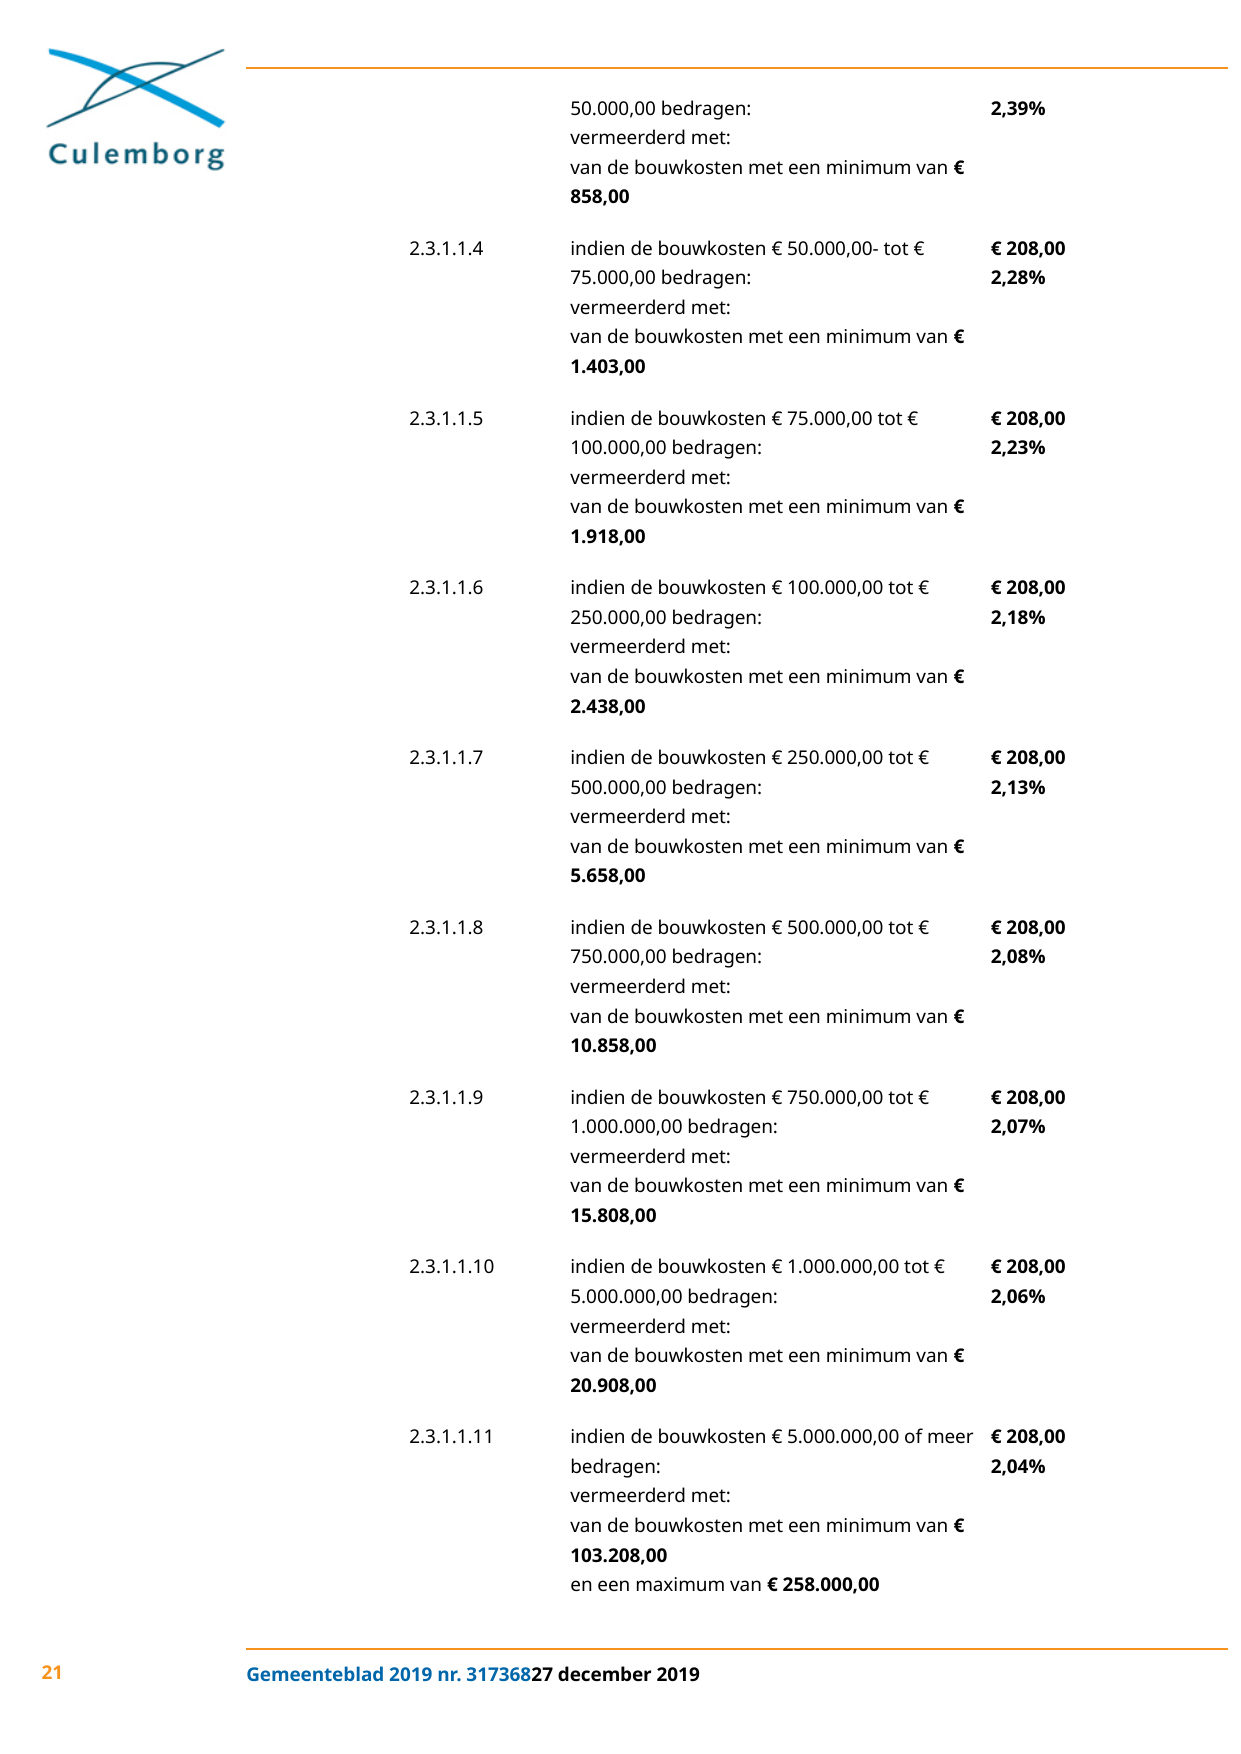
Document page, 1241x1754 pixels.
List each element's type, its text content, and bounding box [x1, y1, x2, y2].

table_cell [248, 1254, 409, 1398]
table_cell [248, 889, 409, 914]
table_cell [248, 379, 409, 405]
table_cell [570, 719, 991, 744]
table_cell [409, 95, 570, 209]
table_cell [409, 889, 570, 914]
table_cell [248, 235, 409, 379]
table_cell [409, 1058, 570, 1084]
table_cell € 208,00 2,23% [991, 405, 1152, 549]
table_cell € 208,00 2,18% [991, 575, 1152, 719]
table_cell [570, 379, 991, 405]
table_cell [570, 889, 991, 914]
table_cell [570, 1398, 991, 1423]
table_cell [248, 1058, 409, 1084]
table_cell indien de bouwkosten € 500.000,00 tot € 750.000,00 bedragen: vermeerderd met: van de bouwkosten met een minimum van € 10.858,00 [570, 914, 991, 1058]
table_cell € 208,00 2,07% [991, 1084, 1152, 1228]
table_cell [409, 379, 570, 405]
table_cell [409, 1398, 570, 1423]
table_cell [991, 719, 1152, 744]
table_cell € 208,00 2,06% [991, 1254, 1152, 1398]
table_cell [248, 914, 409, 1058]
table_cell [248, 1084, 409, 1228]
table_cell indien de bouwkosten € 250.000,00 tot € 500.000,00 bedragen: vermeerderd met: van de bouwkosten met een minimum van € 5.658,00 [570, 744, 991, 888]
table_cell [570, 209, 991, 235]
table_cell indien de bouwkosten € 5.000.000,00 of meer bedragen: vermeerderd met: van de bouwkosten met een minimum van € 103.208,00 en een maximum van € 258.000,00 [570, 1424, 991, 1597]
table_cell 2.3.1.1.10 [409, 1254, 570, 1398]
picture [41, 47, 231, 172]
table_cell [409, 209, 570, 235]
table_cell € 208,00 2,13% [991, 744, 1152, 888]
table_cell 2.3.1.1.5 [409, 405, 570, 549]
table_cell 50.000,00 bedragen: vermeerderd met: van de bouwkosten met een minimum van € 858,00 [570, 95, 991, 209]
table_cell [248, 209, 409, 235]
table_cell [991, 549, 1152, 574]
table_cell [991, 379, 1152, 405]
table_cell [409, 549, 570, 574]
table_cell [570, 549, 991, 574]
table_cell indien de bouwkosten € 750.000,00 tot € 1.000.000,00 bedragen: vermeerderd met: van de bouwkosten met een minimum van € 15.808,00 [570, 1084, 991, 1228]
table_cell [409, 719, 570, 744]
table_cell [248, 575, 409, 719]
table_cell 2.3.1.1.6 [409, 575, 570, 719]
table_cell [991, 209, 1152, 235]
table_cell € 208,00 2,04% [991, 1424, 1152, 1597]
table_cell indien de bouwkosten € 75.000,00 tot € 100.000,00 bedragen: vermeerderd met: van de bouwkosten met een minimum van € 1.918,00 [570, 405, 991, 549]
table_cell [248, 95, 409, 209]
table_cell 2.3.1.1.11 [409, 1424, 570, 1597]
table_cell [991, 1398, 1152, 1423]
table_cell 2.3.1.1.7 [409, 744, 570, 888]
table_cell € 208,00 2,08% [991, 914, 1152, 1058]
table_cell [248, 719, 409, 744]
table_cell indien de bouwkosten € 100.000,00 tot € 250.000,00 bedragen: vermeerderd met: van de bouwkosten met een minimum van € 2.438,00 [570, 575, 991, 719]
table_cell € 208,00 2,28% [991, 235, 1152, 379]
table_cell [570, 1058, 991, 1084]
table_cell [409, 1228, 570, 1254]
table_cell 2,39% [991, 95, 1152, 209]
table_cell [248, 405, 409, 549]
table_cell [991, 889, 1152, 914]
table_cell [248, 744, 409, 888]
table_cell indien de bouwkosten € 1.000.000,00 tot € 5.000.000,00 bedragen: vermeerderd met: van de bouwkosten met een minimum van € 20.908,00 [570, 1254, 991, 1398]
table_cell [991, 1228, 1152, 1254]
table_cell [248, 1398, 409, 1423]
table_cell 2.3.1.1.8 [409, 914, 570, 1058]
table_cell indien de bouwkosten € 50.000,00- tot € 75.000,00 bedragen: vermeerderd met: van de bouwkosten met een minimum van € 1.403,00 [570, 235, 991, 379]
table_cell [991, 1058, 1152, 1084]
table_cell [248, 1424, 409, 1597]
table_cell [570, 1228, 991, 1254]
table_cell 2.3.1.1.9 [409, 1084, 570, 1228]
table_cell [248, 1228, 409, 1254]
table_cell [248, 549, 409, 574]
table_cell 2.3.1.1.4 [409, 235, 570, 379]
